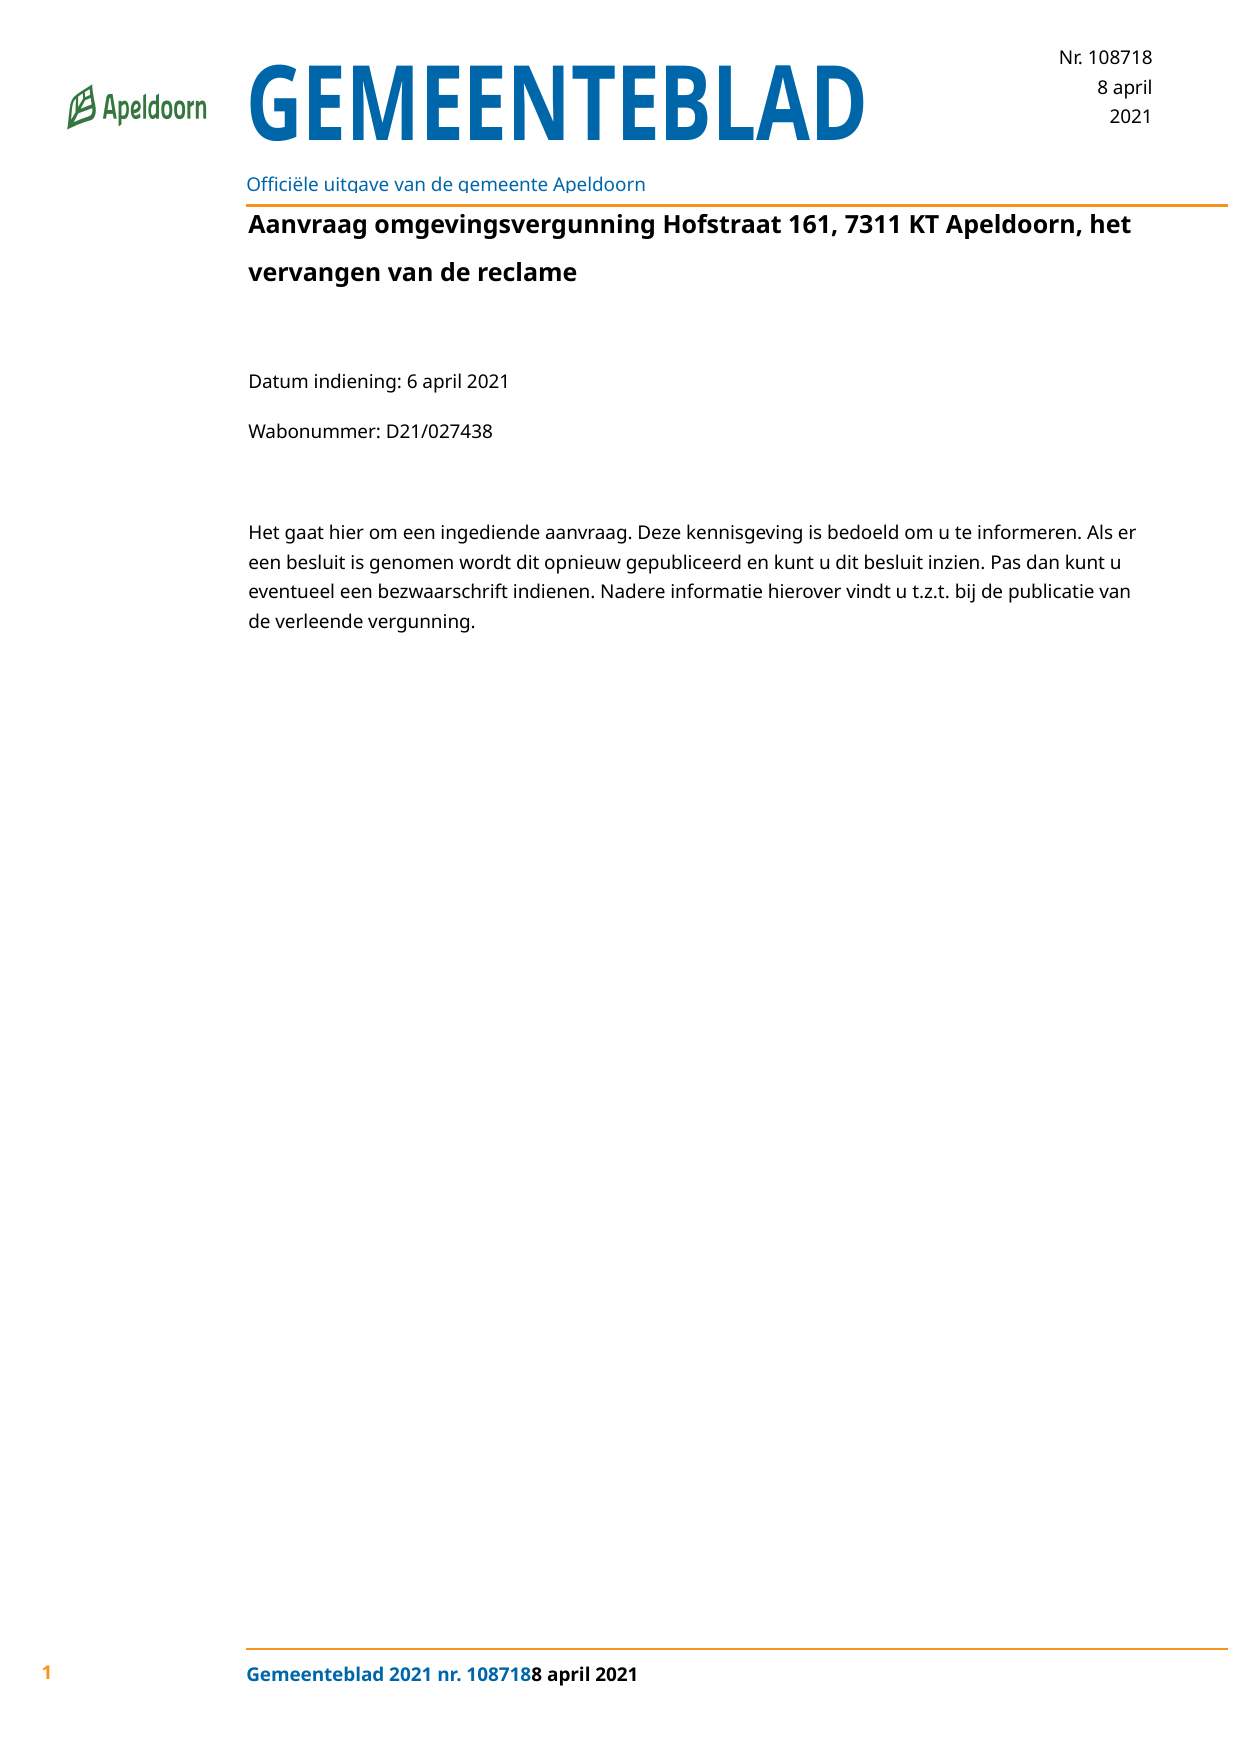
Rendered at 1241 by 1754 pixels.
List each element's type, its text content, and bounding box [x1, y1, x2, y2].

text Aanvraag omgevingsvergunning Hofstraat 161, 7311 KT Apeldoorn, het vervangen van de reclame [248, 207, 1152, 288]
picture [41, 47, 231, 172]
text Wabonummer: D21/027438 [248, 419, 1152, 444]
text Het gaat hier om een ingediende aanvraag. Deze kennisgeving is bedoeld om u te informeren. Als er een besluit is genomen wordt dit opnieuw gepubliceerd en kunt u dit besluit inzien. Pas dan kunt u eventueel een bezwaarschrift indienen. Nadere informatie hierover vindt u t.z.t. bij de publicatie van de verleende vergunning. [248, 519, 1152, 634]
text Datum indiening: 6 april 2021 [248, 368, 1152, 394]
